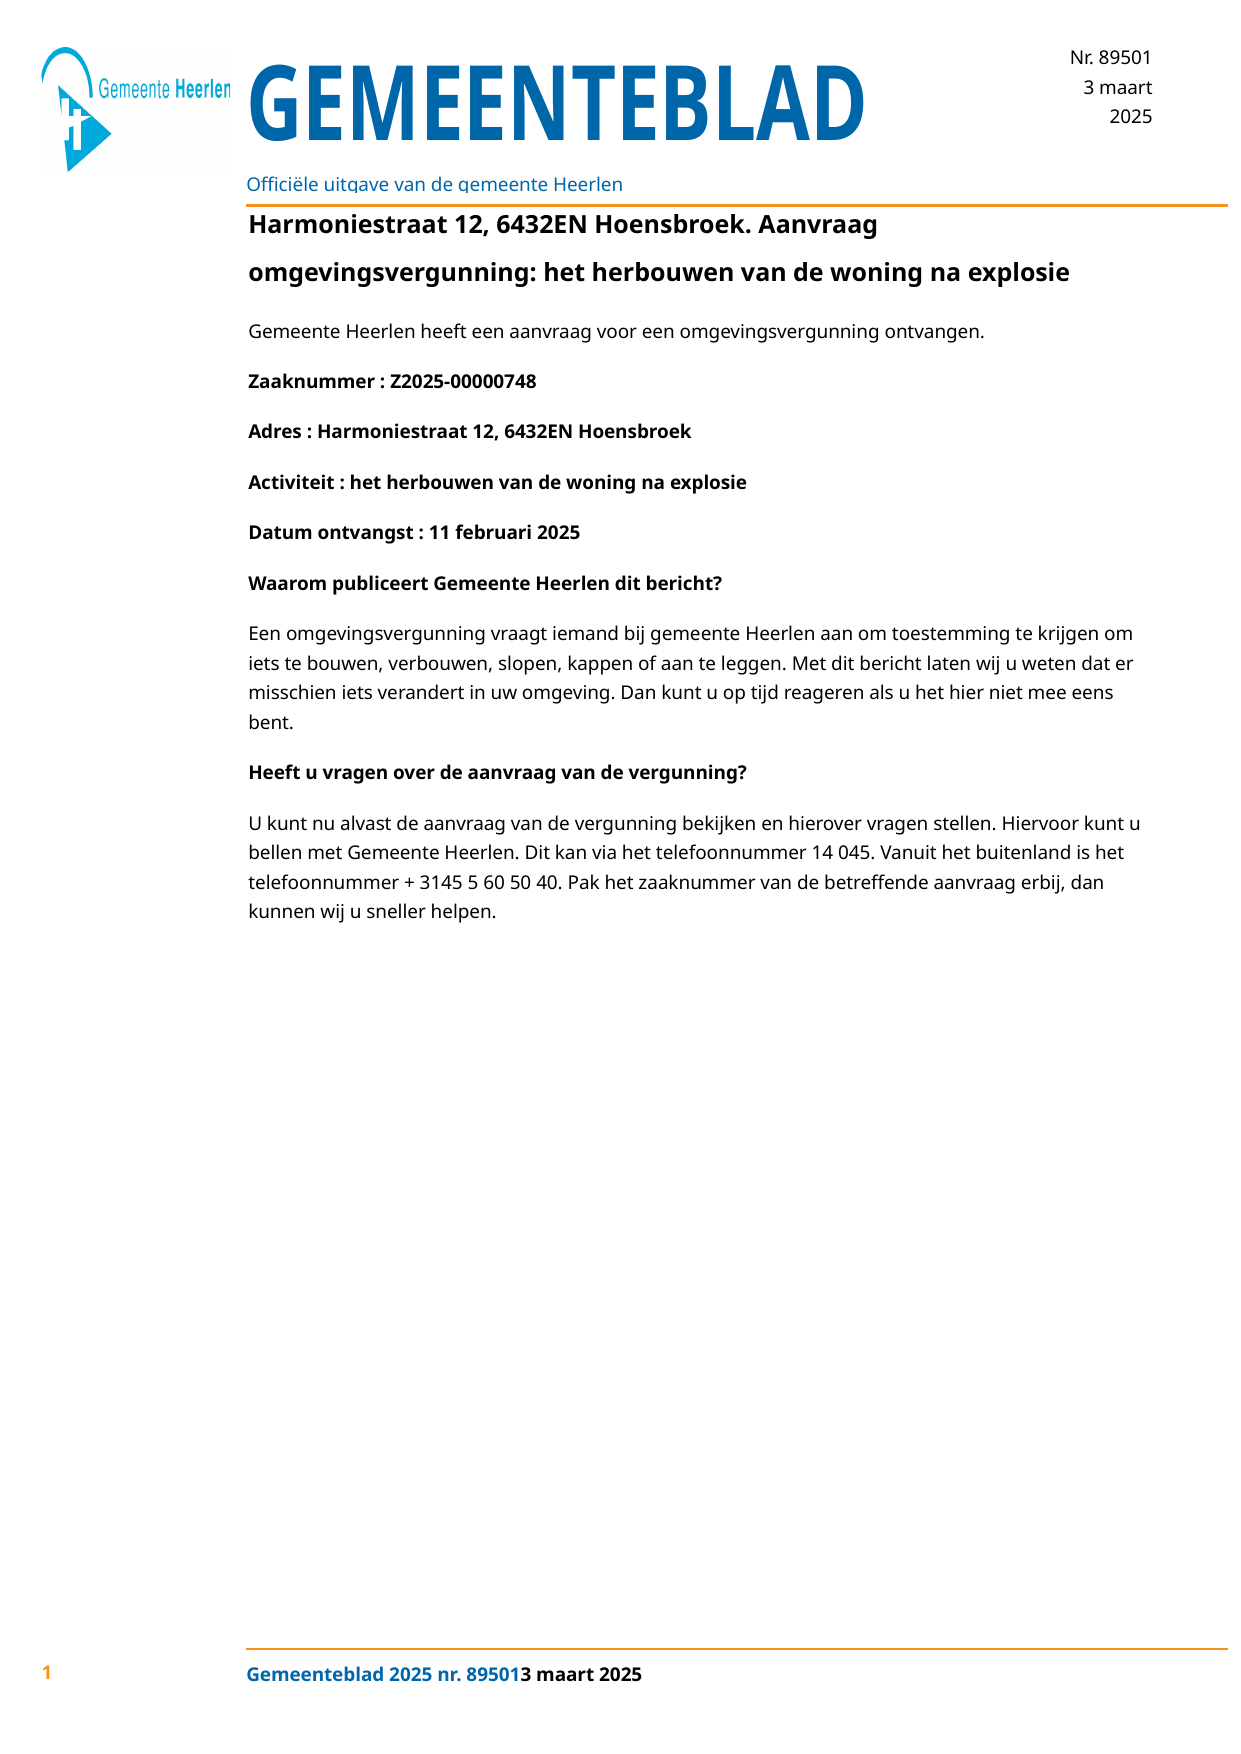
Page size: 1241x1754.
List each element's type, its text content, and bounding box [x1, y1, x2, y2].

text Een omgevingsvergunning vraagt iemand bij gemeente Heerlen aan om toestemming te krijgen om iets te bouwen, verbouwen, slopen, kappen of aan te leggen. Met dit bericht laten wij u weten dat er misschien iets verandert in uw omgeving. Dan kunt u op tijd reageren als u het hier niet mee eens bent. [248, 620, 1152, 735]
text Harmoniestraat 12, 6432EN Hoensbroek. Aanvraag omgevingsvergunning: het herbouwen van de woning na explosie [248, 207, 1152, 288]
picture [41, 47, 231, 172]
text U kunt nu alvast de aanvraag van de vergunning bekijken en hierover vragen stellen. Hiervoor kunt u bellen met Gemeente Heerlen. Dit kan via het telefoonnummer 14 045. Vanuit het buitenland is het telefoonnummer + 3145 5 60 50 40. Pak het zaaknummer van de betreffende aanvraag erbij, dan kunnen wij u sneller helpen. [248, 810, 1152, 924]
text Heeft u vragen over de aanvraag van de vergunning? [248, 759, 1152, 785]
text Adres : Harmoniestraat 12, 6432EN Hoensbroek [248, 419, 1152, 444]
text Waarom publiceert Gemeente Heerlen dit bericht? [248, 570, 1152, 596]
text Datum ontvangst : 11 februari 2025 [248, 519, 1152, 545]
picture [41, 47, 59, 70]
text Gemeente Heerlen heeft een aanvraag voor een omgevingsvergunning ontvangen. [248, 318, 1152, 344]
text Zaaknummer : Z2025-00000748 [248, 368, 1152, 394]
text Activiteit : het herbouwen van de woning na explosie [248, 469, 1152, 495]
